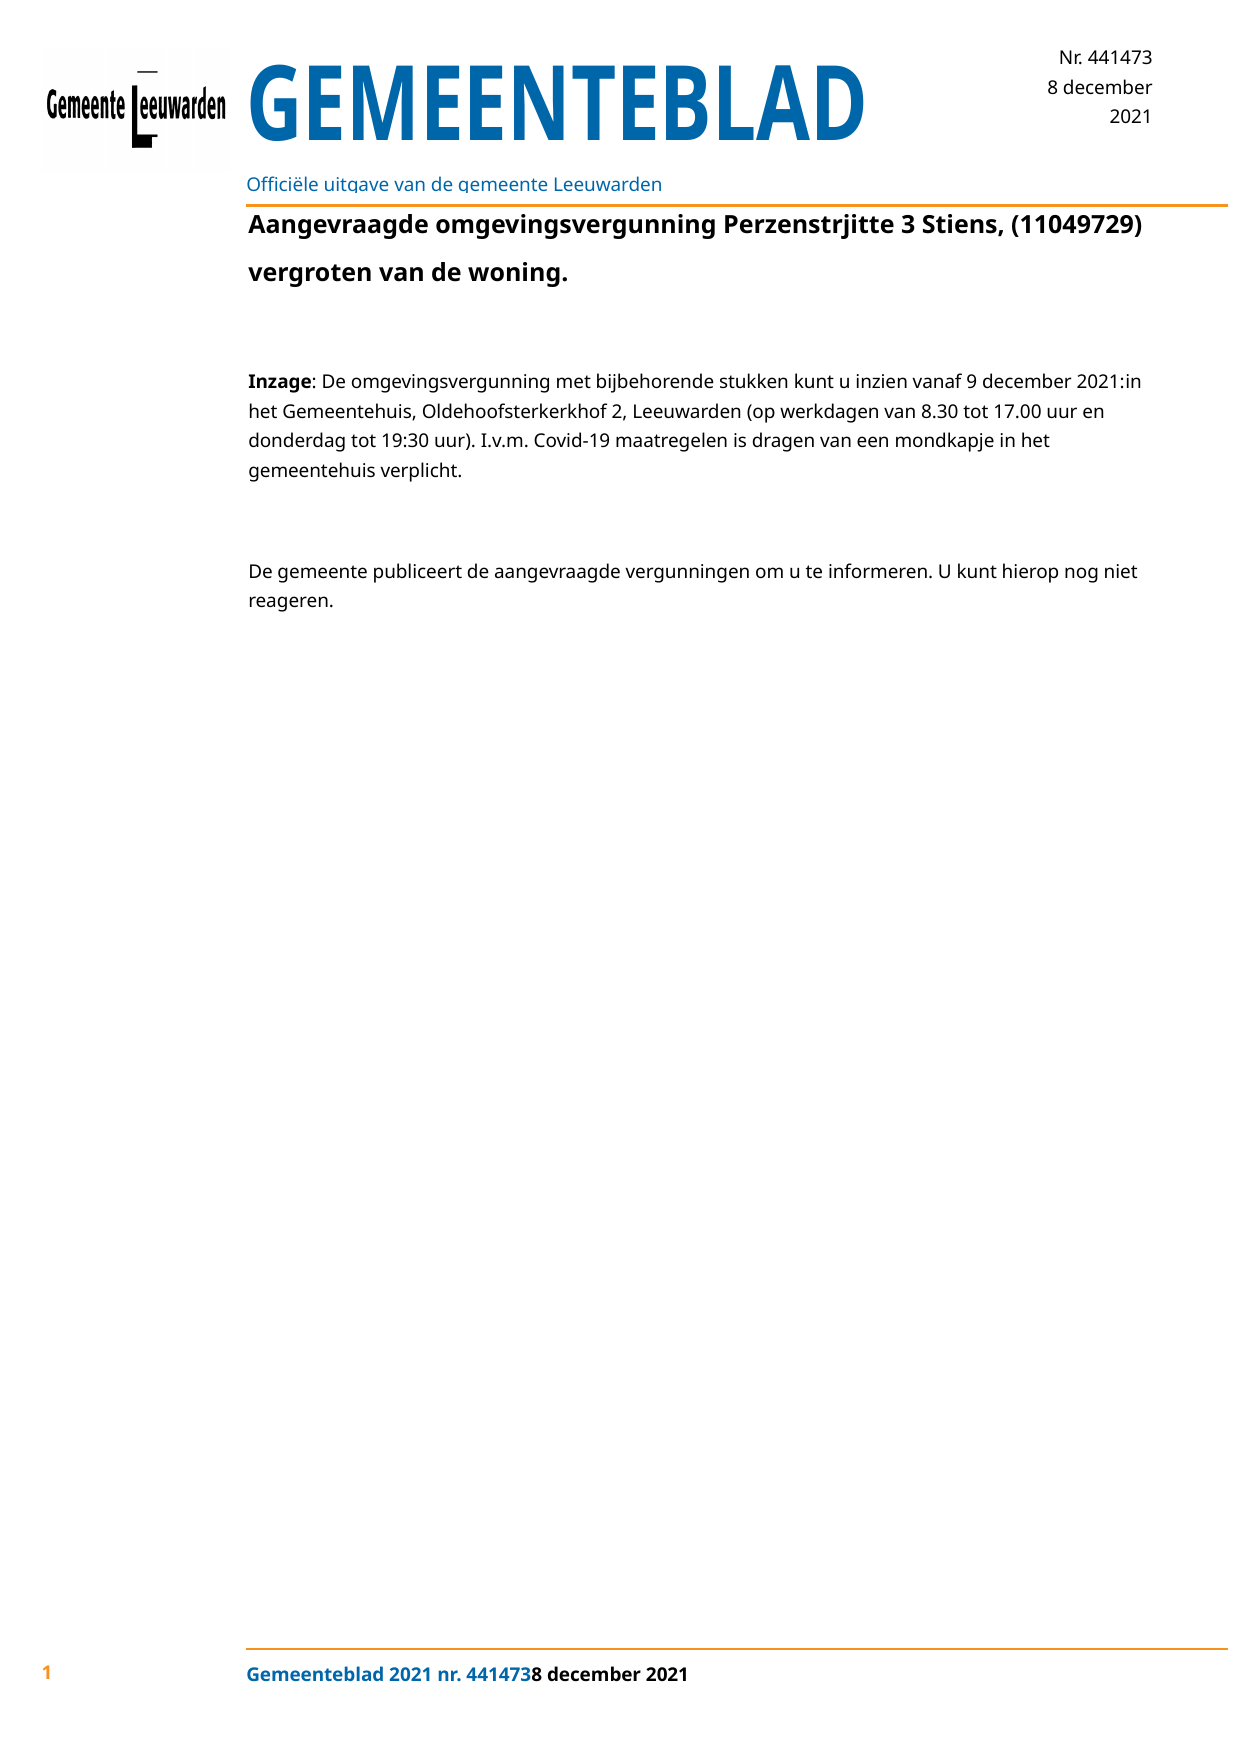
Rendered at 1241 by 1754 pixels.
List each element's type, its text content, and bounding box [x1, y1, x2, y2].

text De gemeente publiceert de aangevraagde vergunningen om u te informeren. U kunt hierop nog niet reageren. [248, 558, 1152, 613]
text Inzage: De omgevingsvergunning met bijbehorende stukken kunt u inzien vanaf 9 december 2021:in het Gemeentehuis, Oldehoofsterkerkhof 2, Leeuwarden (op werkdagen van 8.30 tot 17.00 uur en donderdag tot 19:30 uur). I.v.m. Covid-19 maatregelen is dragen van een mondkapje in het gemeentehuis verplicht. [248, 368, 1152, 483]
picture [41, 47, 231, 172]
text Aangevraagde omgevingsvergunning Perzenstrjitte 3 Stiens, (11049729) vergroten van de woning. [248, 207, 1152, 288]
